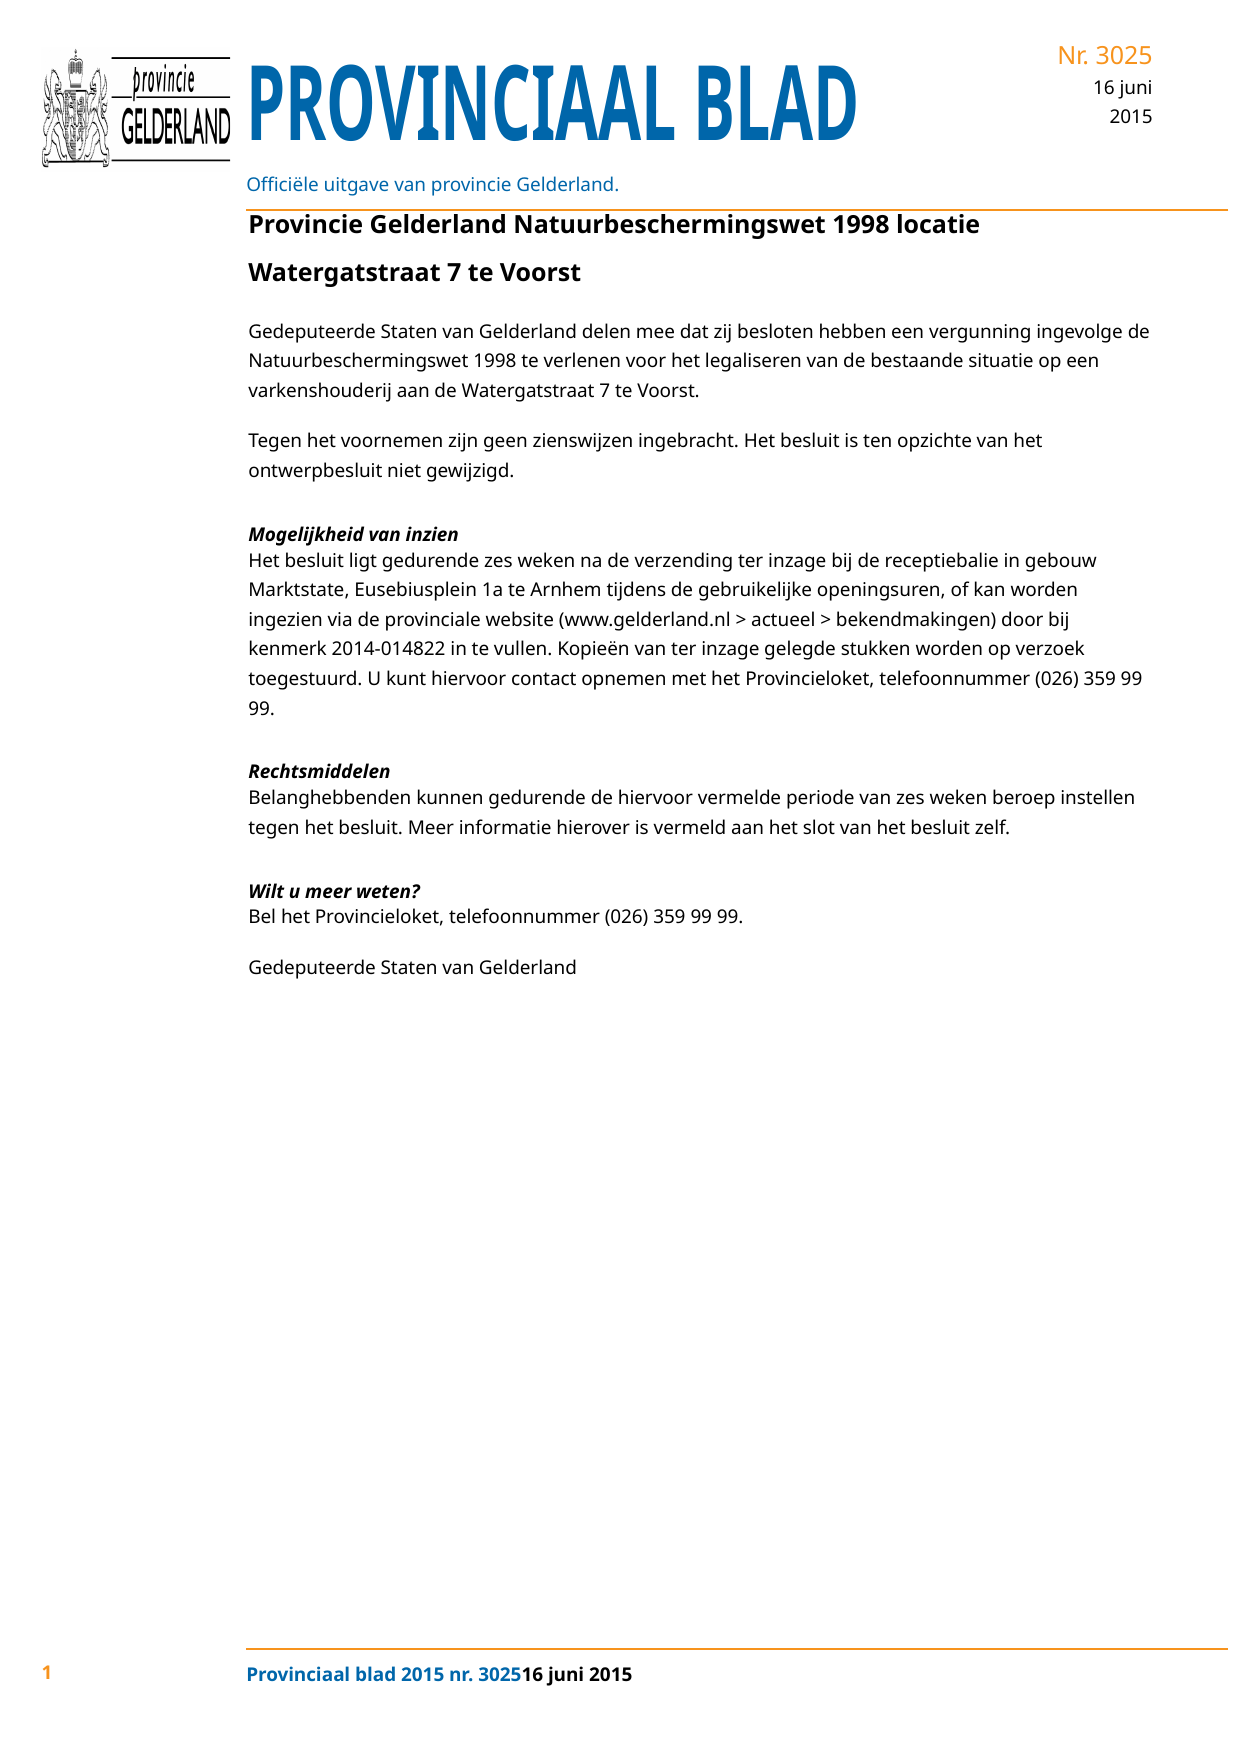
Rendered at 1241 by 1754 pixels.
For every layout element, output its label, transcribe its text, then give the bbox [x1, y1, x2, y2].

text Gedeputeerde Staten van Gelderland delen mee dat zij besloten hebben een vergunning ingevolge de Natuurbeschermingswet 1998 te verlenen voor het legaliseren van de bestaande situatie op een varkenshouderij aan de Watergatstraat 7 te Voorst. [248, 318, 1152, 403]
text Belanghebbenden kunnen gedurende de hiervoor vermelde periode van zes weken beroep instellen tegen het besluit. Meer informatie hierover is vermeld aan het slot van het besluit zelf. [248, 784, 1152, 840]
text Rechtsmiddelen [248, 759, 1152, 784]
text Bel het Provincieloket, telefoonnummer (026) 359 99 99. [248, 904, 1152, 929]
text Gedeputeerde Staten van Gelderland [248, 954, 1152, 980]
picture [41, 47, 231, 172]
text Mogelijkheid van inzien [248, 521, 1152, 547]
text Wilt u meer weten? [248, 878, 1152, 904]
text Het besluit ligt gedurende zes weken na de verzending ter inzage bij de receptiebalie in gebouw Marktstate, Eusebiusplein 1a te Arnhem tijdens de gebruikelijke openingsuren, of kan worden ingezien via de provinciale website (www.gelderland.nl > actueel > bekendmakingen) door bij kenmerk 2014-014822 in te vullen. Kopieën van ter inzage gelegde stukken worden op verzoek toegestuurd. U kunt hiervoor contact opnemen met het Provincieloket, telefoonnummer (026) 359 99 99. [248, 547, 1152, 720]
text Tegen het voornemen zijn geen zienswijzen ingebracht. Het besluit is ten opzichte van het ontwerpbesluit niet gewijzigd. [248, 427, 1152, 483]
text Provincie Gelderland Natuurbeschermingswet 1998 locatie Watergatstraat 7 te Voorst [248, 211, 1152, 288]
